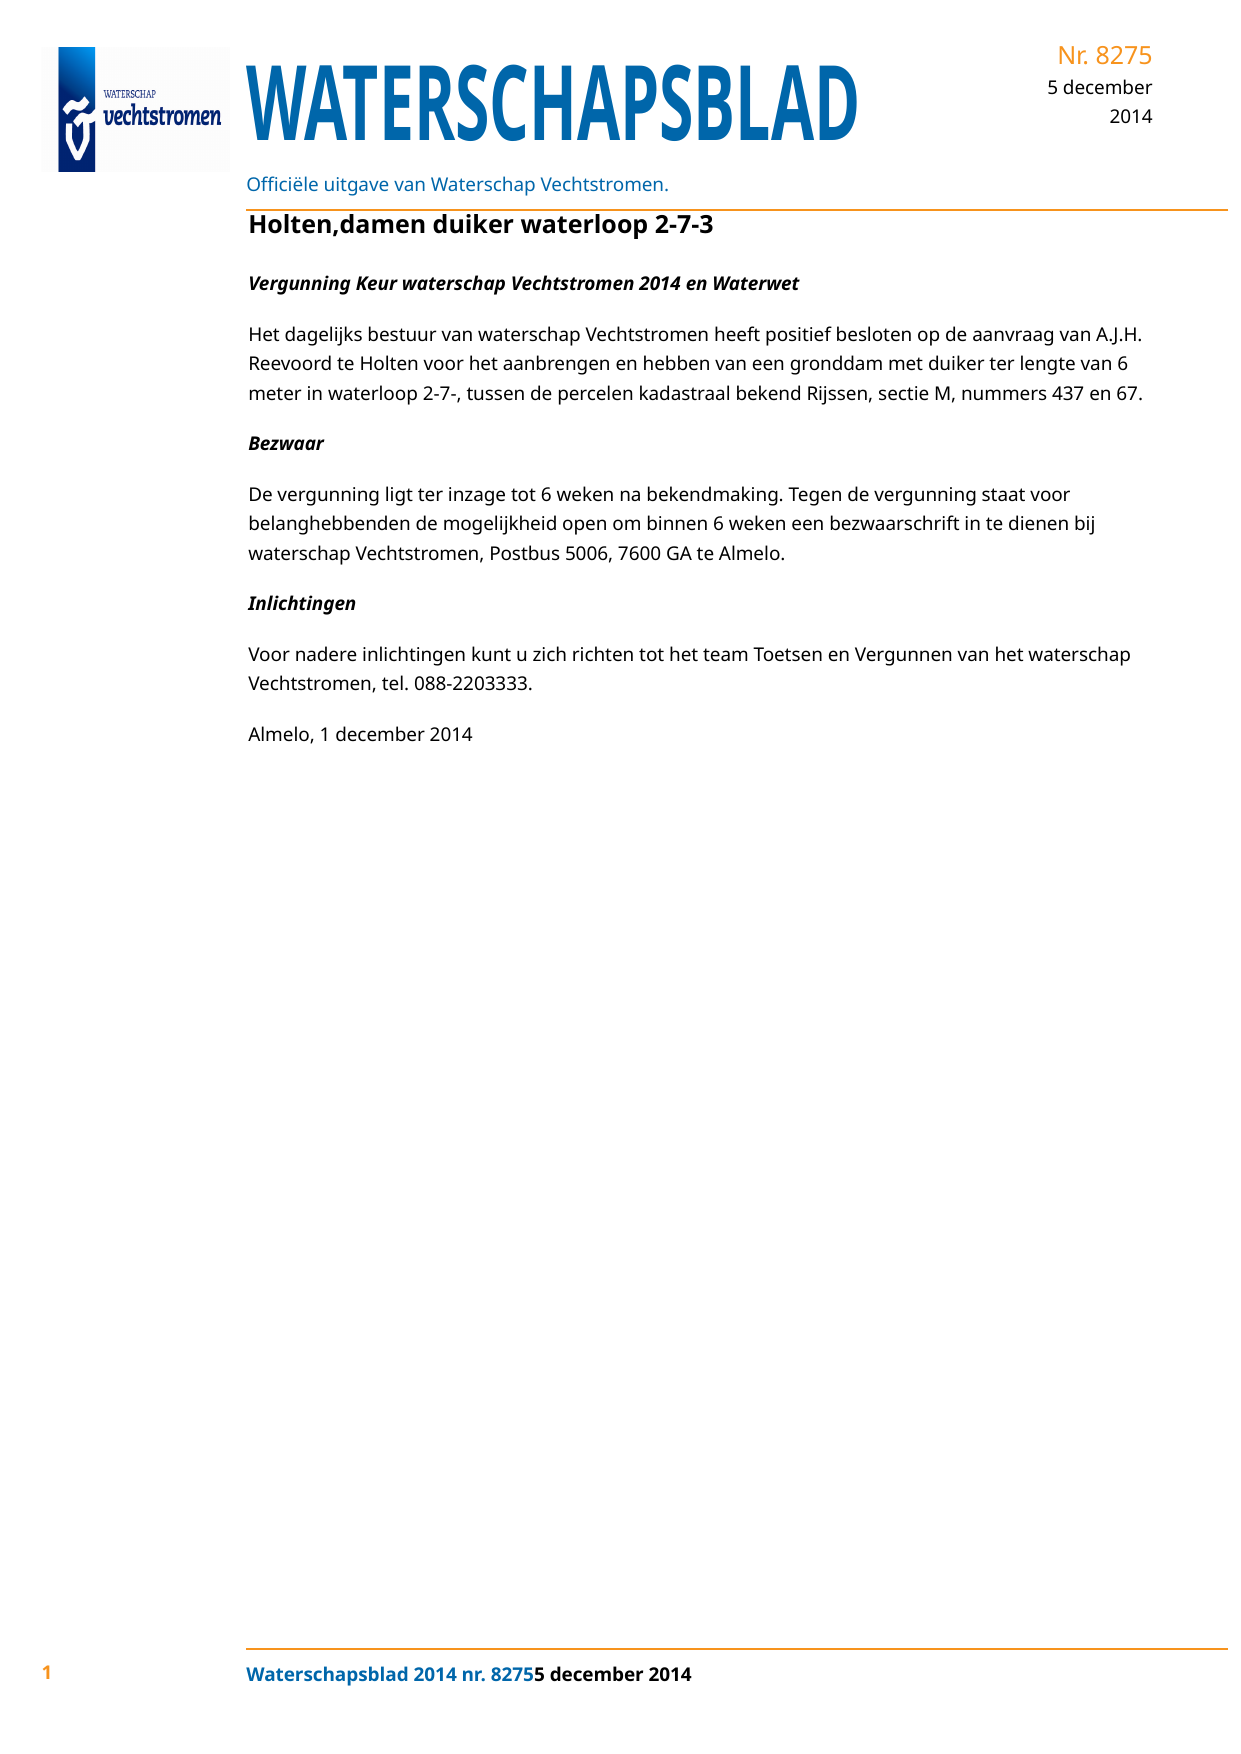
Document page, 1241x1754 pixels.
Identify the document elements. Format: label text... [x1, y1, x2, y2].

text Het dagelijks bestuur van waterschap Vechtstromen heeft positief besloten op de aanvraag van A.J.H. Reevoord te Holten voor het aanbrengen en hebben van een gronddam met duiker ter lengte van 6 meter in waterloop 2-7-, tussen de percelen kadastraal bekend Rijssen, sectie M, nummers 437 en 67. [248, 321, 1152, 406]
text De vergunning ligt ter inzage tot 6 weken na bekendmaking. Tegen de vergunning staat voor belanghebbenden de mogelijkheid open om binnen 6 weken een bezwaarschrift in te dienen bij waterschap Vechtstromen, Postbus 5006, 7600 GA te Almelo. [248, 481, 1152, 566]
text Bezwaar [248, 430, 1152, 456]
text Almelo, 1 december 2014 [248, 721, 1152, 746]
picture [41, 47, 231, 172]
text Voor nadere inlichtingen kunt u zich richten tot het team Toetsen en Vergunnen van het waterschap Vechtstromen, tel. 088-2203333. [248, 641, 1152, 696]
text Holten,damen duiker waterloop 2-7-3 [248, 211, 1152, 241]
text Vergunning Keur waterschap Vechtstromen 2014 en Waterwet [248, 270, 1152, 296]
text Inlichtingen [248, 590, 1152, 616]
